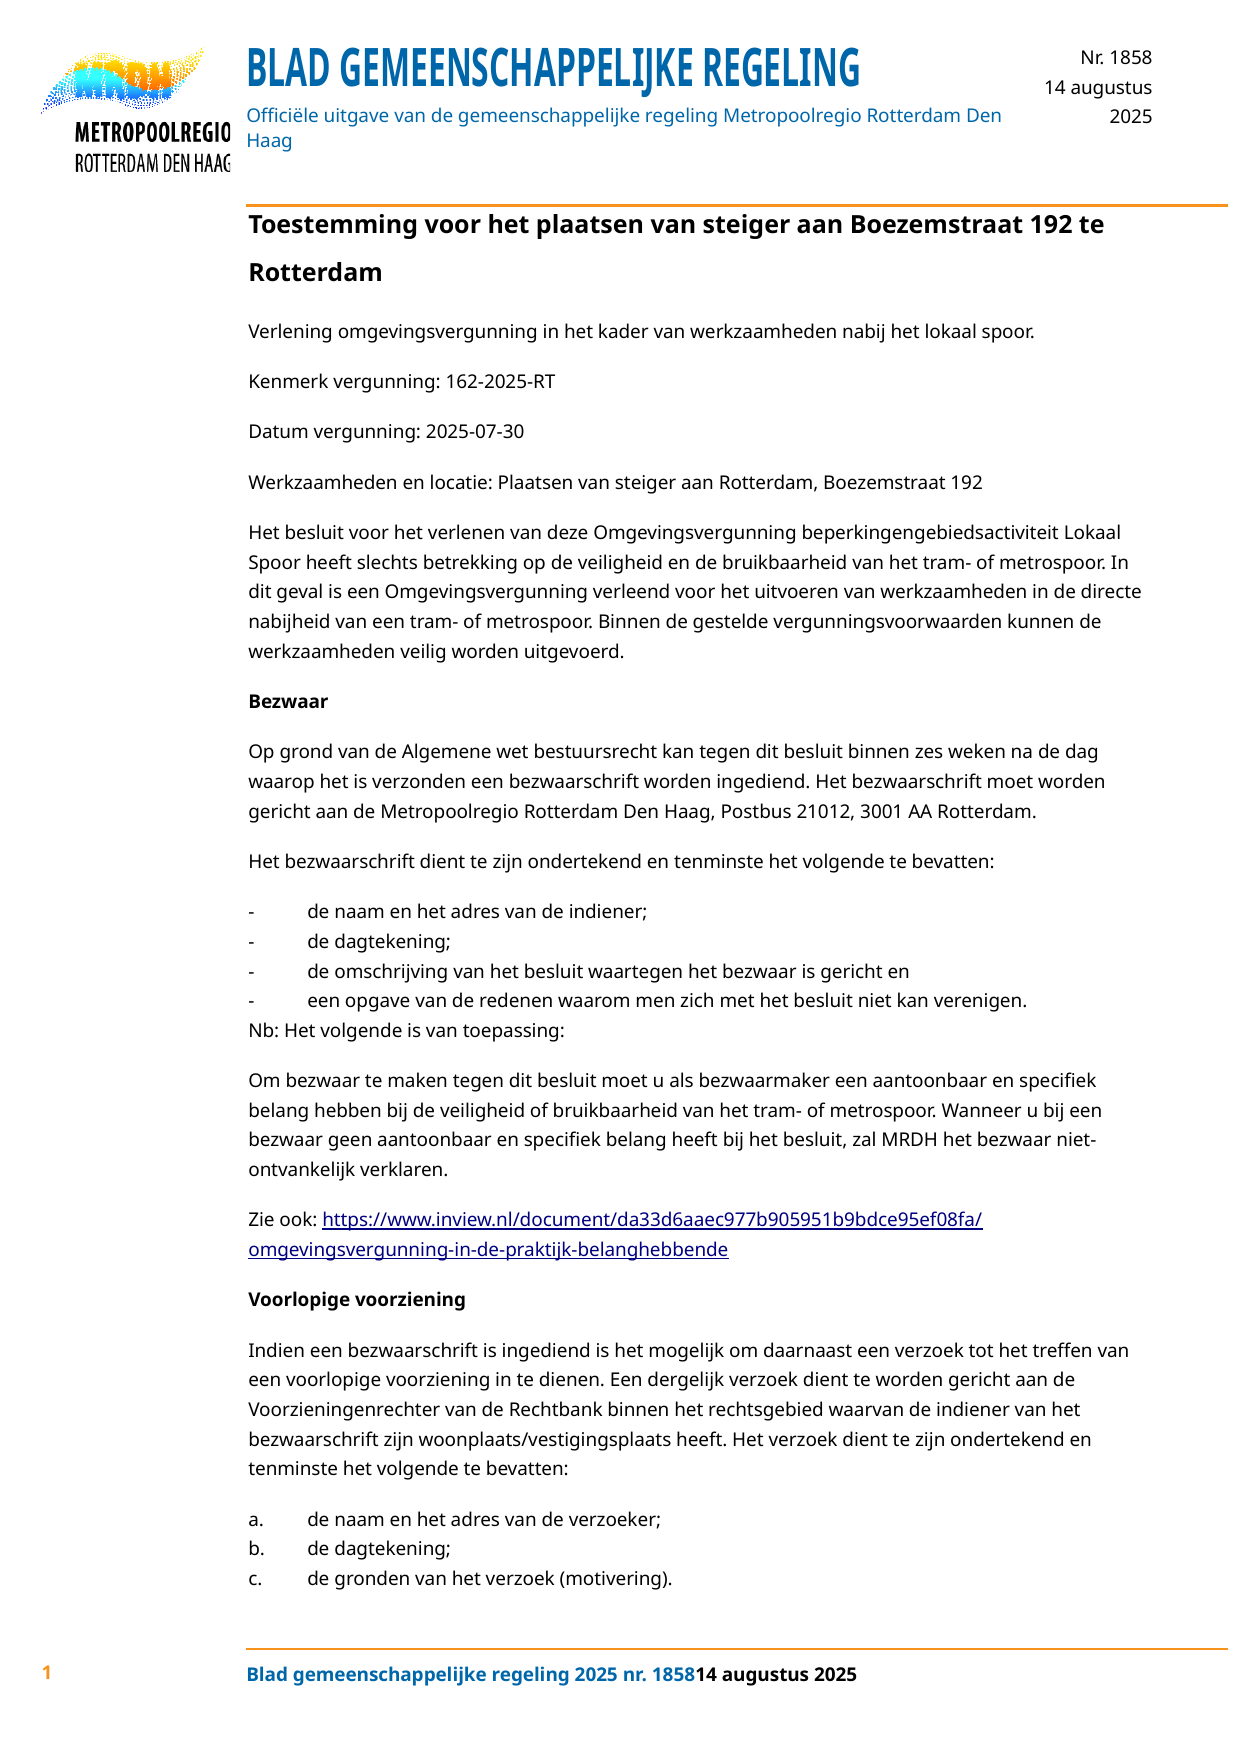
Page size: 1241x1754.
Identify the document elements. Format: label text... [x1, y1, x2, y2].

text Het besluit voor het verlenen van deze Omgevingsvergunning beperkingengebiedsactiviteit Lokaal Spoor heeft slechts betrekking op de veiligheid en de bruikbaarheid van het tram- of metrospoor. In dit geval is een Omgevingsvergunning verleend voor het uitvoeren van werkzaamheden in de directe nabijheid van een tram- of metrospoor. Binnen de gestelde vergunningsvoorwaarden kunnen de werkzaamheden veilig worden uitgevoerd. [248, 519, 1152, 664]
text Nb: Het volgende is van toepassing: [248, 1017, 1152, 1043]
text Datum vergunning: 2025-07-30 [248, 419, 1152, 444]
list de naam en het adres van de verzoeker; [248, 1506, 1152, 1532]
text Indien een bezwaarschrift is ingediend is het mogelijk om daarnaast een verzoek tot het treffen van een voorlopige voorziening in te dienen. Een dergelijk verzoek dient te worden gericht aan de Voorzieningenrechter van de Rechtbank binnen het rechtsgebied waarvan de indiener van het bezwaarschrift zijn woonplaats/vestigingsplaats heeft. Het verzoek dient te zijn ondertekend en tenminste het volgende te bevatten: [248, 1337, 1152, 1481]
text Bezwaar [248, 688, 1152, 714]
picture [41, 47, 231, 172]
text Kenmerk vergunning: 162-2025-RT [248, 368, 1152, 394]
text Om bezwaar te maken tegen dit besluit moet u als bezwaarmaker een aantoonbaar en specifiek belang hebben bij de veiligheid of bruikbaarheid van het tram- of metrospoor. Wanneer u bij een bezwaar geen aantoonbaar en specifiek belang heeft bij het besluit, zal MRDH het bezwaar niet-ontvankelijk verklaren. [248, 1067, 1152, 1182]
text Toestemming voor het plaatsen van steiger aan Boezemstraat 192 te Rotterdam [248, 207, 1152, 288]
list de dagtekening; [248, 928, 1152, 954]
text Op grond van de Algemene wet bestuursrecht kan tegen dit besluit binnen zes weken na de dag waarop het is verzonden een bezwaarschrift worden ingediend. Het bezwaarschrift moet worden gericht aan de Metropoolregio Rotterdam Den Haag, Postbus 21012, 3001 AA Rotterdam. [248, 739, 1152, 824]
list de gronden van het verzoek (motivering). [248, 1565, 1152, 1591]
list een opgave van de redenen waarom men zich met het besluit niet kan verenigen. [248, 987, 1152, 1013]
list de naam en het adres van de indiener; [248, 899, 1152, 924]
text Werkzaamheden en locatie: Plaatsen van steiger aan Rotterdam, Boezemstraat 192 [248, 469, 1152, 495]
text Verlening omgevingsvergunning in het kader van werkzaamheden nabij het lokaal spoor. [248, 318, 1152, 344]
list de dagtekening; [248, 1535, 1152, 1561]
text Zie ook: https://www.inview.nl/document/da33d6aaec977b905951b9bdce95ef08fa/omgevingsvergunning-in-de-praktijk-belanghebbende [248, 1207, 1152, 1262]
text Het bezwaarschrift dient te zijn ondertekend en tenminste het volgende te bevatten: [248, 848, 1152, 874]
list de omschrijving van het besluit waartegen het bezwaar is gericht en [248, 958, 1152, 984]
text Voorlopige voorziening [248, 1287, 1152, 1312]
